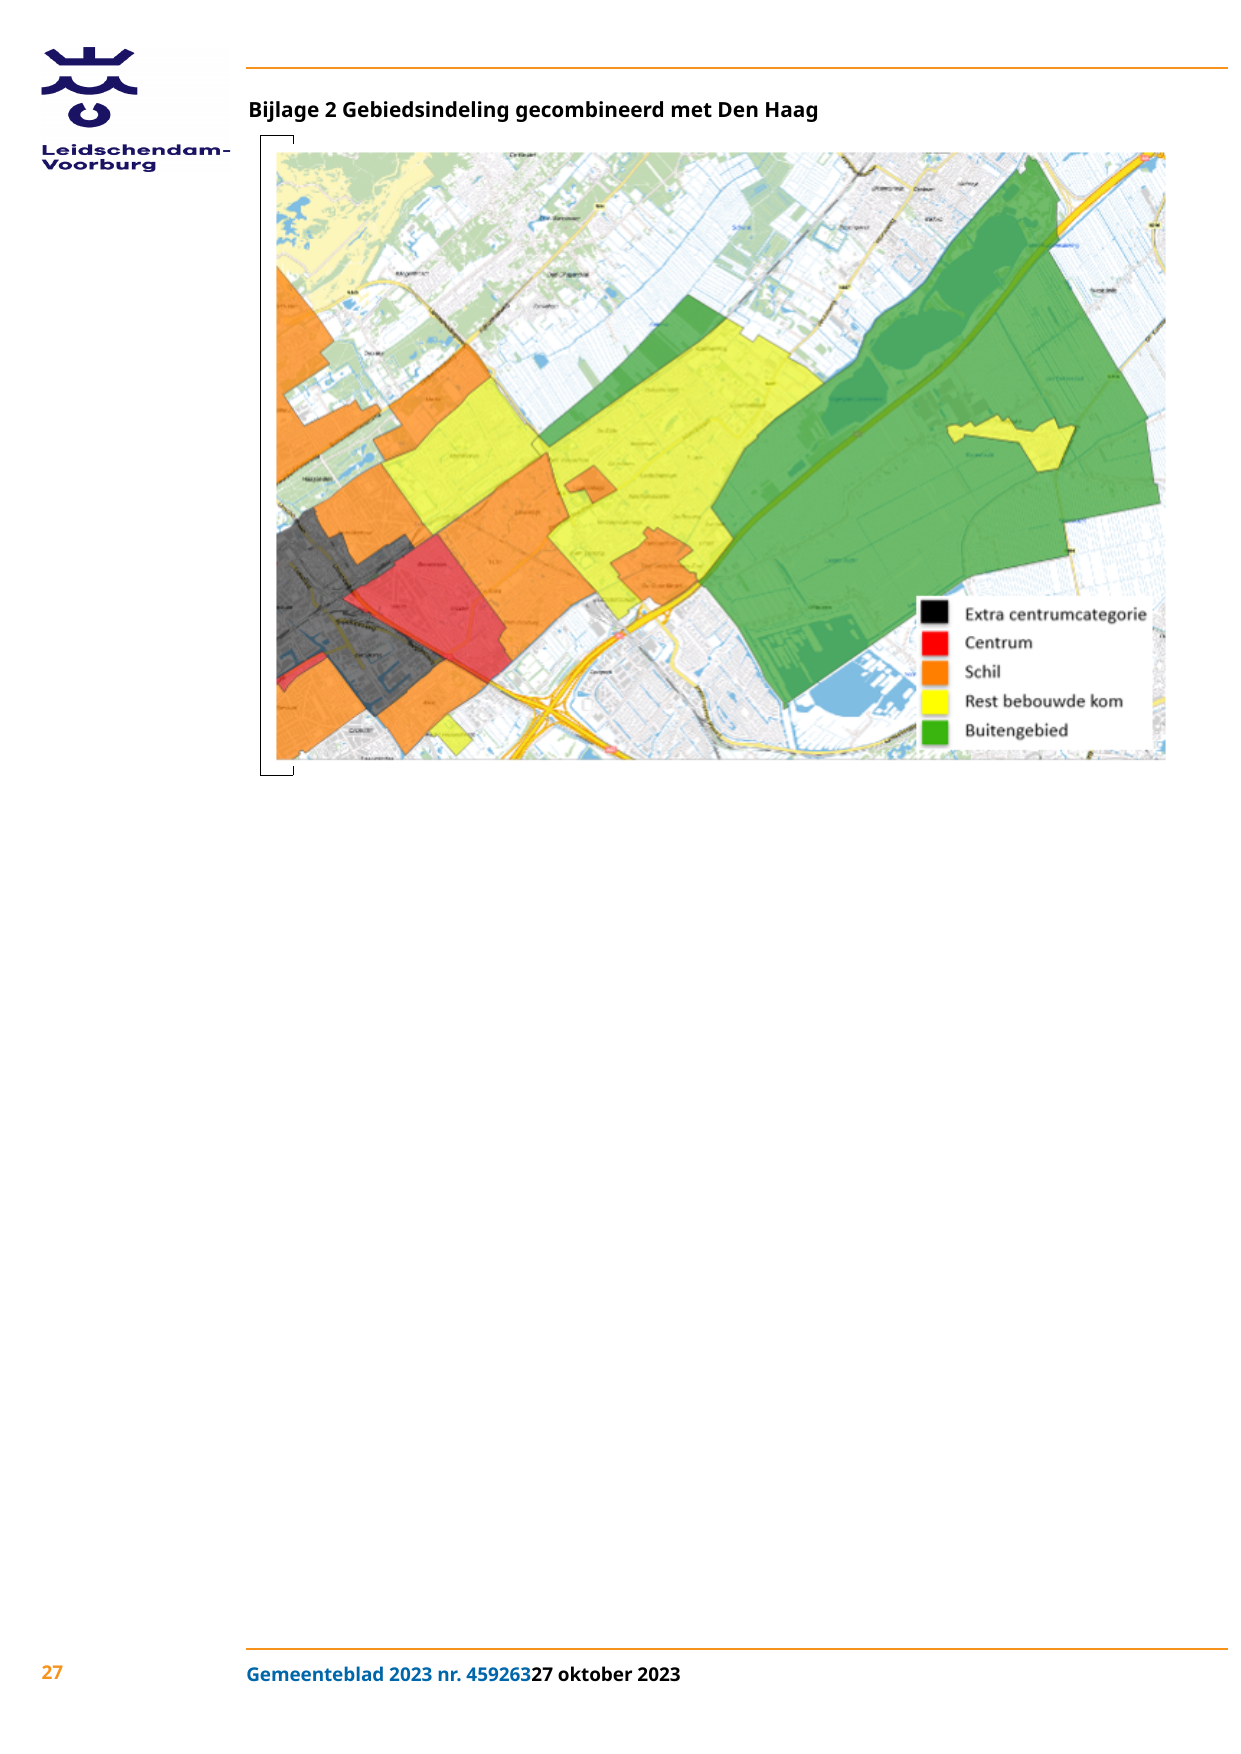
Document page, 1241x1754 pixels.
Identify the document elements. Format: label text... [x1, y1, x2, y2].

text Bijlage 2 Gebiedsindeling gecombineerd met Den Haag [248, 95, 1152, 123]
picture [41, 47, 231, 172]
picture [268, 144, 1173, 766]
